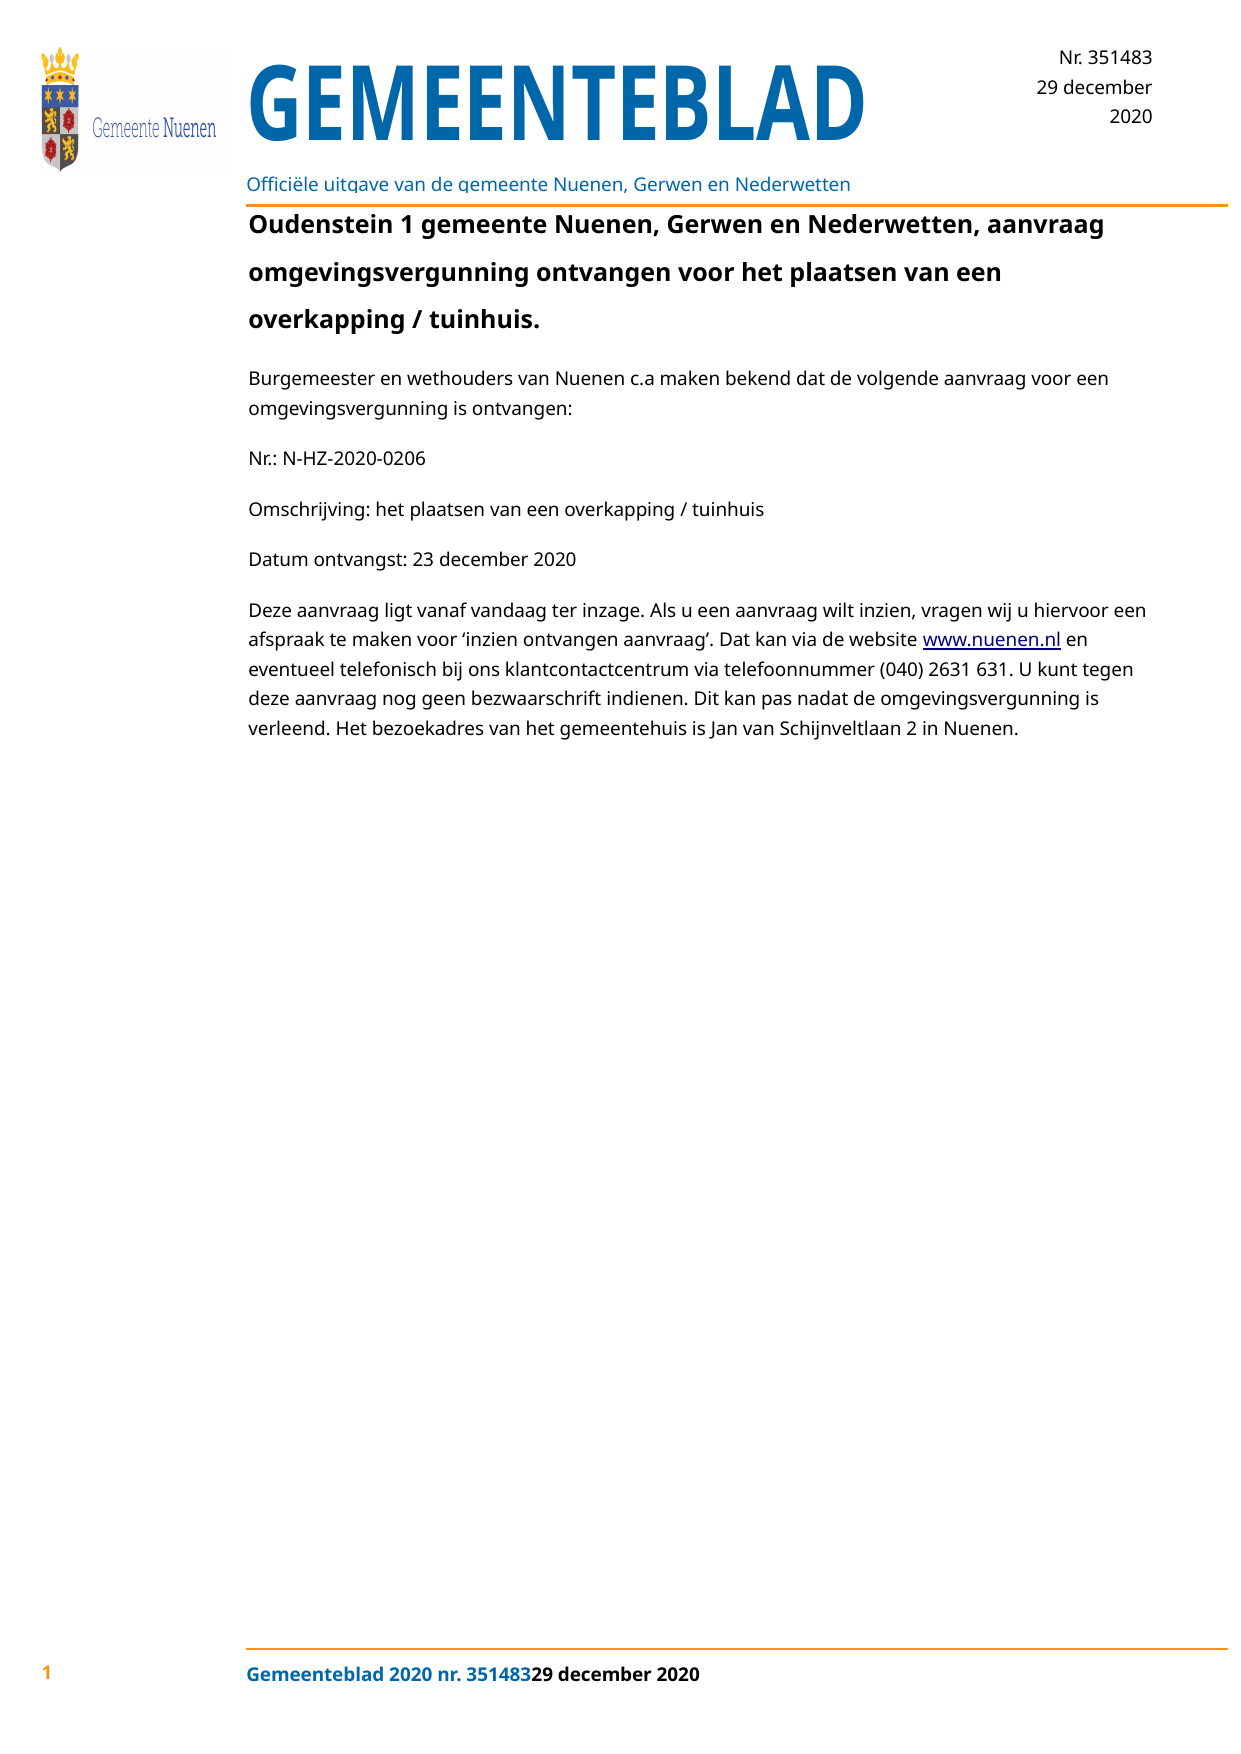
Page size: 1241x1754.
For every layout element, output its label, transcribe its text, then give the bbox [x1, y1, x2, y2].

text Oudenstein 1 gemeente Nuenen, Gerwen en Nederwetten, aanvraag omgevingsvergunning ontvangen voor het plaatsen van een overkapping / tuinhuis. [248, 207, 1152, 336]
picture [41, 47, 231, 172]
text Burgemeester en wethouders van Nuenen c.a maken bekend dat de volgende aanvraag voor een omgevingsvergunning is ontvangen: [248, 366, 1152, 421]
text Datum ontvangst: 23 december 2020 [248, 546, 1152, 572]
text Omschrijving: het plaatsen van een overkapping / tuinhuis [248, 496, 1152, 522]
text Nr.: N-HZ-2020-0206 [248, 446, 1152, 471]
text Deze aanvraag ligt vanaf vandaag ter inzage. Als u een aanvraag wilt inzien, vragen wij u hiervoor een afspraak te maken voor ‘inzien ontvangen aanvraag’. Dat kan via de website www.nuenen.nl en eventueel telefonisch bij ons klantcontactcentrum via telefoonnummer (040) 2631 631. U kunt tegen deze aanvraag nog geen bezwaarschrift indienen. Dit kan pas nadat de omgevingsvergunning is verleend. Het bezoekadres van het gemeentehuis is Jan van Schijnveltlaan 2 in Nuenen. [248, 597, 1152, 741]
